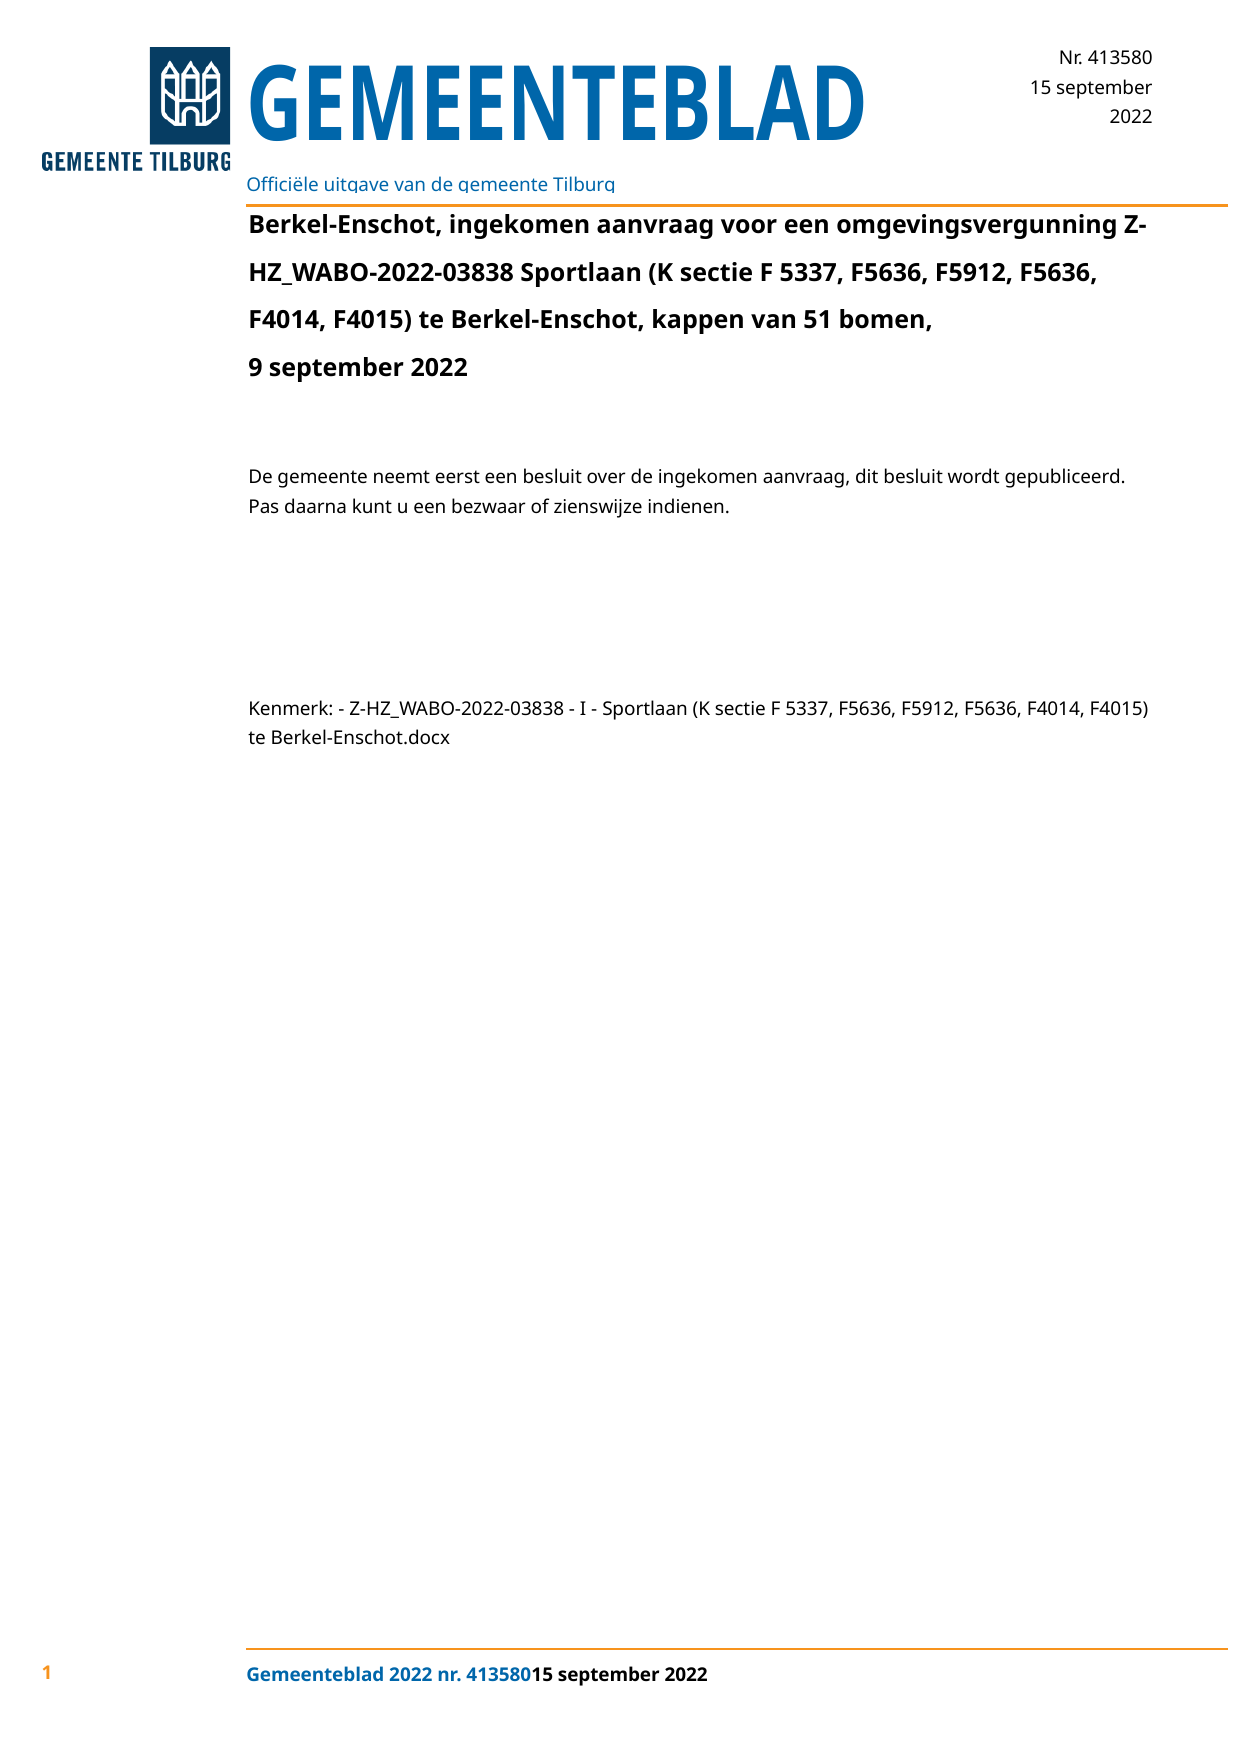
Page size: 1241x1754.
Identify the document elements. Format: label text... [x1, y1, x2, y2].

picture [41, 47, 231, 172]
text De gemeente neemt eerst een besluit over de ingekomen aanvraag, dit besluit wordt gepubliceerd. Pas daarna kunt u een bezwaar of zienswijze indienen. [248, 463, 1152, 519]
text Kenmerk: - Z-HZ_WABO-2022-03838 - I - Sportlaan (K sectie F 5337, F5636, F5912, F5636, F4014, F4015) te Berkel-Enschot.docx [248, 695, 1152, 750]
text Berkel-Enschot, ingekomen aanvraag voor een omgevingsvergunning Z-HZ_WABO-2022-03838 Sportlaan (K sectie F 5337, F5636, F5912, F5636, F4014, F4015) te Berkel-Enschot, kappen van 51 bomen, 9 september 2022 [248, 207, 1152, 384]
